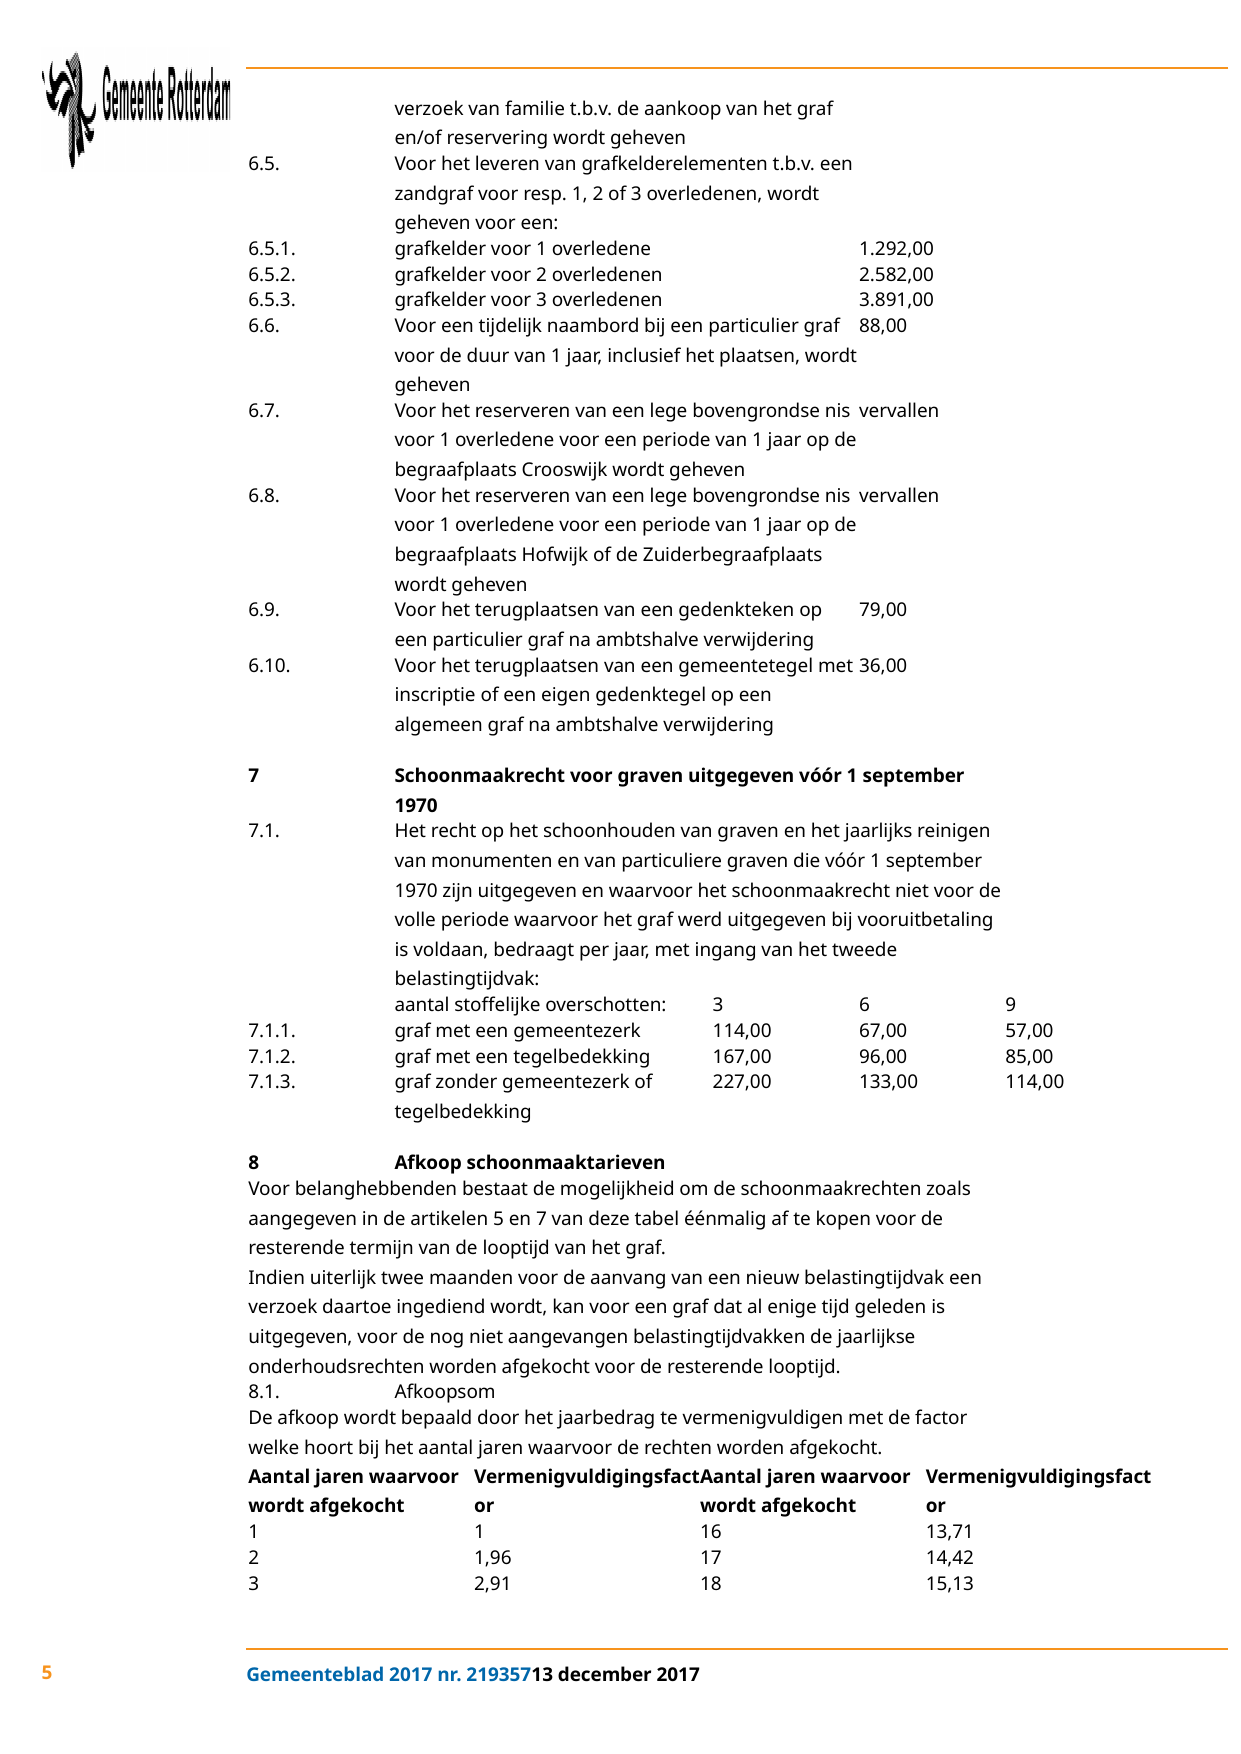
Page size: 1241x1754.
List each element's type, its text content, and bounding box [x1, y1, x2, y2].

table_cell 133,00 [859, 1069, 1005, 1124]
table_cell aantal stoffelijke overschotten: [394, 991, 712, 1017]
table_cell 6.8. [248, 482, 394, 596]
table_cell [1005, 1379, 1152, 1404]
table_cell [1005, 1150, 1152, 1175]
table_cell Het recht op het schoonhouden van graven en het jaarlijks reinigen van monumenten en van particuliere graven die vóór 1 september 1970 zijn uitgegeven en waarvoor het schoonmaakrecht niet voor de volle periode waarvoor het graf werd uitgegeven bij vooruitbetaling is voldaan, bedraagt per jaar, met ingang van het tweede belastingtijdvak: [394, 818, 1005, 991]
table_cell [1005, 482, 1152, 596]
table_cell [859, 95, 1005, 150]
table_cell 15,13 [926, 1570, 1152, 1595]
table_cell 1,96 [474, 1544, 700, 1570]
table_cell 17 [700, 1544, 926, 1570]
table_cell 1 [248, 1518, 474, 1544]
table_cell [859, 150, 1005, 235]
table_cell [248, 95, 394, 150]
table_cell Voor het leveren van grafkelderelementen t.b.v. een zandgraf voor resp. 1, 2 of 3 overledenen, wordt geheven voor een: [394, 150, 859, 235]
table_cell [1005, 1175, 1152, 1378]
table_cell 7.1.1. [248, 1017, 394, 1043]
table_cell vervallen [859, 397, 1005, 482]
table_cell [1005, 737, 1152, 762]
table_cell 85,00 [1005, 1043, 1152, 1068]
table_cell 3 [248, 1570, 474, 1595]
table_cell De afkoop wordt bepaald door het jaarbedrag te vermenigvuldigen met de factor welke hoort bij het aantal jaren waarvoor de rechten worden afgekocht. [248, 1404, 1005, 1459]
table_cell 18 [700, 1570, 926, 1595]
table_cell verzoek van familie t.b.v. de aankoop van het graf en/of reservering wordt geheven [394, 95, 859, 150]
table_cell 96,00 [859, 1043, 1005, 1068]
table_cell Schoonmaakrecht voor graven uitgegeven vóór 1 september 1970 [394, 763, 1005, 818]
table_cell 57,00 [1005, 1017, 1152, 1043]
table_header Vermenigvuldigingsfactor [926, 1463, 1152, 1518]
table_cell 2,91 [474, 1570, 700, 1595]
table_cell [1005, 397, 1152, 482]
table_cell Afkoop schoonmaaktarieven [394, 1150, 1005, 1175]
table_cell 8.1. [248, 1379, 394, 1404]
table_cell 114,00 [713, 1017, 859, 1043]
table_cell 88,00 [859, 312, 1005, 397]
table_cell 6.5.1. [248, 235, 394, 261]
table_cell [713, 737, 859, 762]
table_cell [1005, 286, 1152, 312]
table_cell Voor het reserveren van een lege bovengrondse nis voor 1 overledene voor een periode van 1 jaar op de begraafplaats Hofwijk of de Zuiderbegraafplaats wordt geheven [394, 482, 859, 596]
table_cell 114,00 [1005, 1069, 1152, 1124]
table_cell 6.7. [248, 397, 394, 482]
table_cell 6.9. [248, 596, 394, 652]
table_cell 8 [248, 1150, 394, 1175]
table_cell [1005, 763, 1152, 818]
table_cell 14,42 [926, 1544, 1152, 1570]
table_cell [1005, 596, 1152, 652]
table_cell grafkelder voor 1 overledene [394, 235, 859, 261]
table_cell [859, 1379, 1005, 1404]
table_cell 227,00 [713, 1069, 859, 1124]
table_header Vermenigvuldigingsfactor [474, 1463, 700, 1518]
table_cell 6.10. [248, 652, 394, 737]
picture [41, 47, 231, 172]
table_cell graf met een gemeentezerk [394, 1017, 712, 1043]
table_cell [1005, 235, 1152, 261]
table_cell [248, 1124, 394, 1149]
table_cell 13,71 [926, 1518, 1152, 1544]
table_cell Voor een tijdelijk naambord bij een particulier graf voor de duur van 1 jaar, inclusief het plaatsen, wordt geheven [394, 312, 859, 397]
table_cell 6 [859, 991, 1005, 1017]
table_cell 1.292,00 [859, 235, 1005, 261]
table_cell [248, 991, 394, 1017]
table_cell 7.1.2. [248, 1043, 394, 1068]
table_cell 6.6. [248, 312, 394, 397]
table_cell Voor het terugplaatsen van een gedenkteken op een particulier graf na ambtshalve verwijdering [394, 596, 859, 652]
table_cell grafkelder voor 3 overledenen [394, 286, 859, 312]
table_cell 2 [248, 1544, 474, 1570]
table_cell Voor het reserveren van een lege bovengrondse nis voor 1 overledene voor een periode van 1 jaar op de begraafplaats Crooswijk wordt geheven [394, 397, 859, 482]
table_cell 7.1.3. [248, 1069, 394, 1124]
table_cell 6.5.3. [248, 286, 394, 312]
table_cell [394, 1124, 1005, 1149]
table_header Aantal jaren waarvoor wordt afgekocht [700, 1463, 926, 1518]
table_cell [1005, 95, 1152, 150]
table_cell [1005, 652, 1152, 737]
table_cell [1005, 312, 1152, 397]
table_cell vervallen [859, 482, 1005, 596]
table_cell [1005, 150, 1152, 235]
table_cell grafkelder voor 2 overledenen [394, 261, 859, 286]
table_cell 67,00 [859, 1017, 1005, 1043]
table_cell 3 [713, 991, 859, 1017]
table_cell [394, 737, 712, 762]
table_cell graf zonder gemeentezerk of tegelbedekking [394, 1069, 712, 1124]
table_cell Voor het terugplaatsen van een gemeentetegel met inscriptie of een eigen gedenktegel op een algemeen graf na ambtshalve verwijdering [394, 652, 859, 737]
table_cell 7.1. [248, 818, 394, 991]
table_cell 16 [700, 1518, 926, 1544]
table_cell Afkoopsom [394, 1379, 712, 1404]
table_cell Voor belanghebbenden bestaat de mogelijkheid om de schoonmaakrechten zoals aangegeven in de artikelen 5 en 7 van deze tabel éénmalig af te kopen voor de resterende termijn van de looptijd van het graf. Indien uiterlijk twee maanden voor de aanvang van een nieuw belastingtijdvak een verzoek daartoe ingediend wordt, kan voor een graf dat al enige tijd geleden is uitgegeven, voor de nog niet aangevangen belastingtijdvakken de jaarlijkse onderhoudsrechten worden afgekocht voor de resterende looptijd. [248, 1175, 1005, 1378]
table_cell 9 [1005, 991, 1152, 1017]
table_cell [1005, 261, 1152, 286]
table_cell 36,00 [859, 652, 1005, 737]
table_cell [1005, 818, 1152, 991]
table_cell 6.5. [248, 150, 394, 235]
table_cell 7 [248, 763, 394, 818]
table_cell [713, 1379, 859, 1404]
table_cell 1 [474, 1518, 700, 1544]
table_cell graf met een tegelbedekking [394, 1043, 712, 1068]
table_cell [1005, 1124, 1152, 1149]
table_cell [859, 737, 1005, 762]
table_cell 79,00 [859, 596, 1005, 652]
table_cell 3.891,00 [859, 286, 1005, 312]
table_cell [1005, 1404, 1152, 1459]
table_header Aantal jaren waarvoor wordt afgekocht [248, 1463, 474, 1518]
table_cell 6.5.2. [248, 261, 394, 286]
table_cell 2.582,00 [859, 261, 1005, 286]
table_cell 167,00 [713, 1043, 859, 1068]
table_cell [248, 737, 394, 762]
